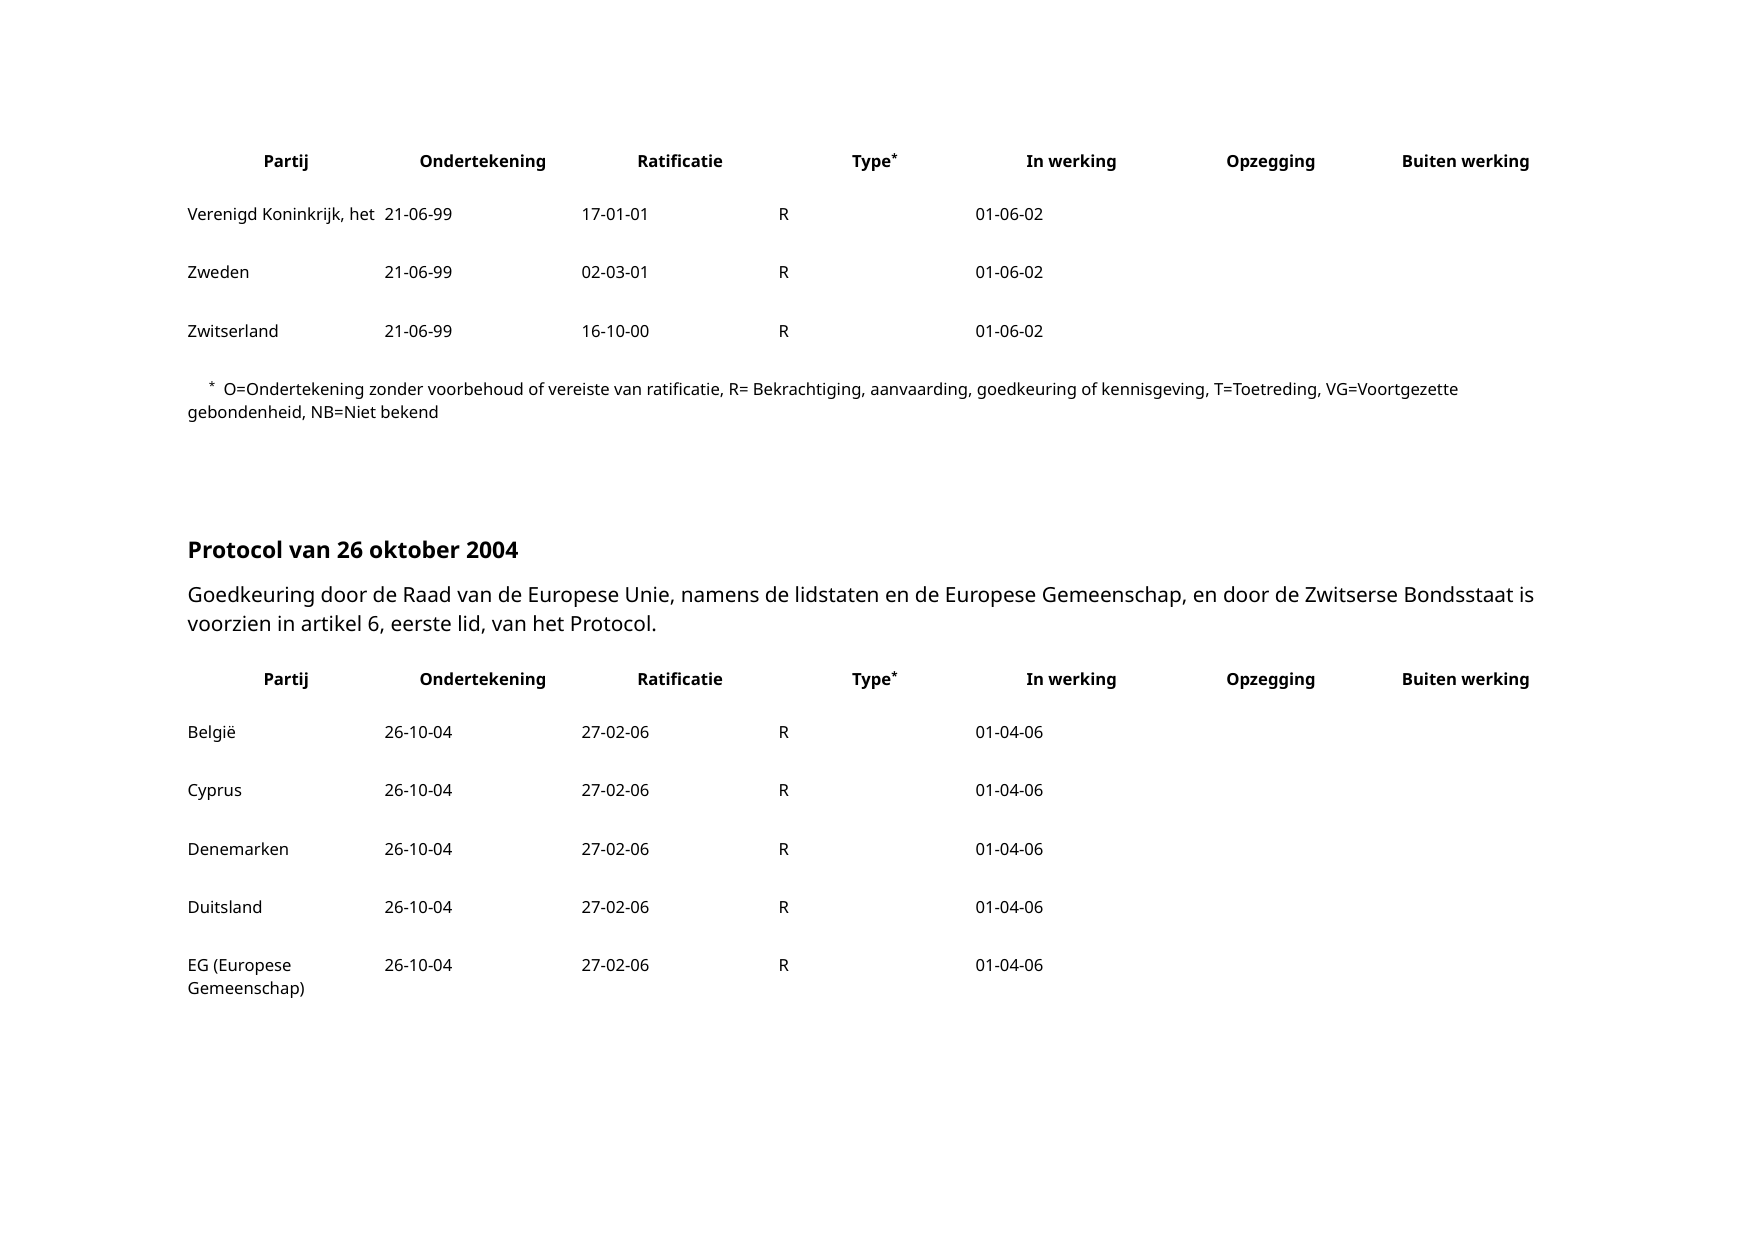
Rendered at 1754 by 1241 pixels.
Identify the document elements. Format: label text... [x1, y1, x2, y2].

table_cell 27-02-06 [581, 720, 778, 779]
table_cell 26-10-04 [384, 779, 581, 837]
table_cell R [778, 261, 975, 319]
table_cell Verenigd Koninkrijk, het [188, 203, 384, 261]
table_cell R [778, 954, 975, 1029]
table_cell 26-10-04 [384, 954, 581, 1029]
table_cell Zwitserland [188, 320, 384, 378]
table_cell [1172, 203, 1369, 261]
table_header Ratificatie [581, 150, 778, 203]
table_cell R [778, 837, 975, 896]
table_cell [1369, 720, 1566, 779]
table_cell 17-01-01 [581, 203, 778, 261]
table_cell [1369, 779, 1566, 837]
table_header Opzegging [1172, 668, 1369, 720]
table_cell [1172, 261, 1369, 319]
table_header Opzegging [1172, 150, 1369, 203]
table_cell [1369, 954, 1566, 1029]
table_cell [1369, 896, 1566, 954]
table_cell 01-06-02 [975, 261, 1172, 319]
table_cell R [778, 779, 975, 837]
table_cell 16-10-00 [581, 320, 778, 378]
table_cell 21-06-99 [384, 320, 581, 378]
table_cell 01-04-06 [975, 720, 1172, 779]
table_cell [1369, 203, 1566, 261]
table_header Ondertekening [384, 150, 581, 203]
table_header Buiten werking [1369, 668, 1566, 720]
table_header In werking [975, 150, 1172, 203]
table_cell 27-02-06 [581, 896, 778, 954]
table_cell Denemarken [188, 837, 384, 896]
table_cell 26-10-04 [384, 720, 581, 779]
table_header Type* [778, 150, 975, 203]
table_cell [1172, 837, 1369, 896]
table_cell 01-04-06 [975, 954, 1172, 1029]
table_header Ratificatie [581, 668, 778, 720]
table_cell R [778, 720, 975, 779]
table_cell R [778, 320, 975, 378]
table_cell [1172, 896, 1369, 954]
table_cell 01-04-06 [975, 896, 1172, 954]
table_cell 27-02-06 [581, 779, 778, 837]
table_cell [1369, 261, 1566, 319]
table_cell 01-06-02 [975, 203, 1172, 261]
table_cell België [188, 720, 384, 779]
text Goedkeuring door de Raad van de Europese Unie, namens de lidstaten en de Europese Gemeenschap, en door de Zwitserse Bondsstaat is voorzien in artikel 6, eerste lid, van het Protocol. [187, 581, 1566, 637]
table_cell Duitsland [188, 896, 384, 954]
table_cell [1172, 954, 1369, 1029]
table_cell 01-04-06 [975, 779, 1172, 837]
table_header Partij [188, 668, 384, 720]
table_cell [1172, 320, 1369, 378]
table_header Partij [188, 150, 384, 203]
table_cell 01-04-06 [975, 837, 1172, 896]
table_cell R [778, 896, 975, 954]
table_header Ondertekening [384, 668, 581, 720]
table_cell [1172, 720, 1369, 779]
table_cell EG (Europese Gemeenschap) [188, 954, 384, 1029]
table_cell 27-02-06 [581, 954, 778, 1029]
table_header Buiten werking [1369, 150, 1566, 203]
table_cell 27-02-06 [581, 837, 778, 896]
table_header In werking [975, 668, 1172, 720]
table_header Type* [778, 668, 975, 720]
table_cell Cyprus [188, 779, 384, 837]
table_cell 26-10-04 [384, 896, 581, 954]
table_cell R [778, 203, 975, 261]
table_cell Zweden [188, 261, 384, 319]
table_cell [1172, 779, 1369, 837]
table_cell 26-10-04 [384, 837, 581, 896]
table_cell * O=Ondertekening zonder voorbehoud of vereiste van ratificatie, R= Bekrachtiging, aanvaarding, goedkeuring of kennisgeving, T=Toetreding, VG=Voortgezette gebondenheid, NB=Niet bekend [188, 378, 1566, 453]
text Protocol van 26 oktober 2004 [187, 534, 1566, 566]
table_cell [1369, 837, 1566, 896]
table_cell 01-06-02 [975, 320, 1172, 378]
table_cell 02-03-01 [581, 261, 778, 319]
table_cell [1369, 320, 1566, 378]
table_cell 21-06-99 [384, 261, 581, 319]
table_cell 21-06-99 [384, 203, 581, 261]
